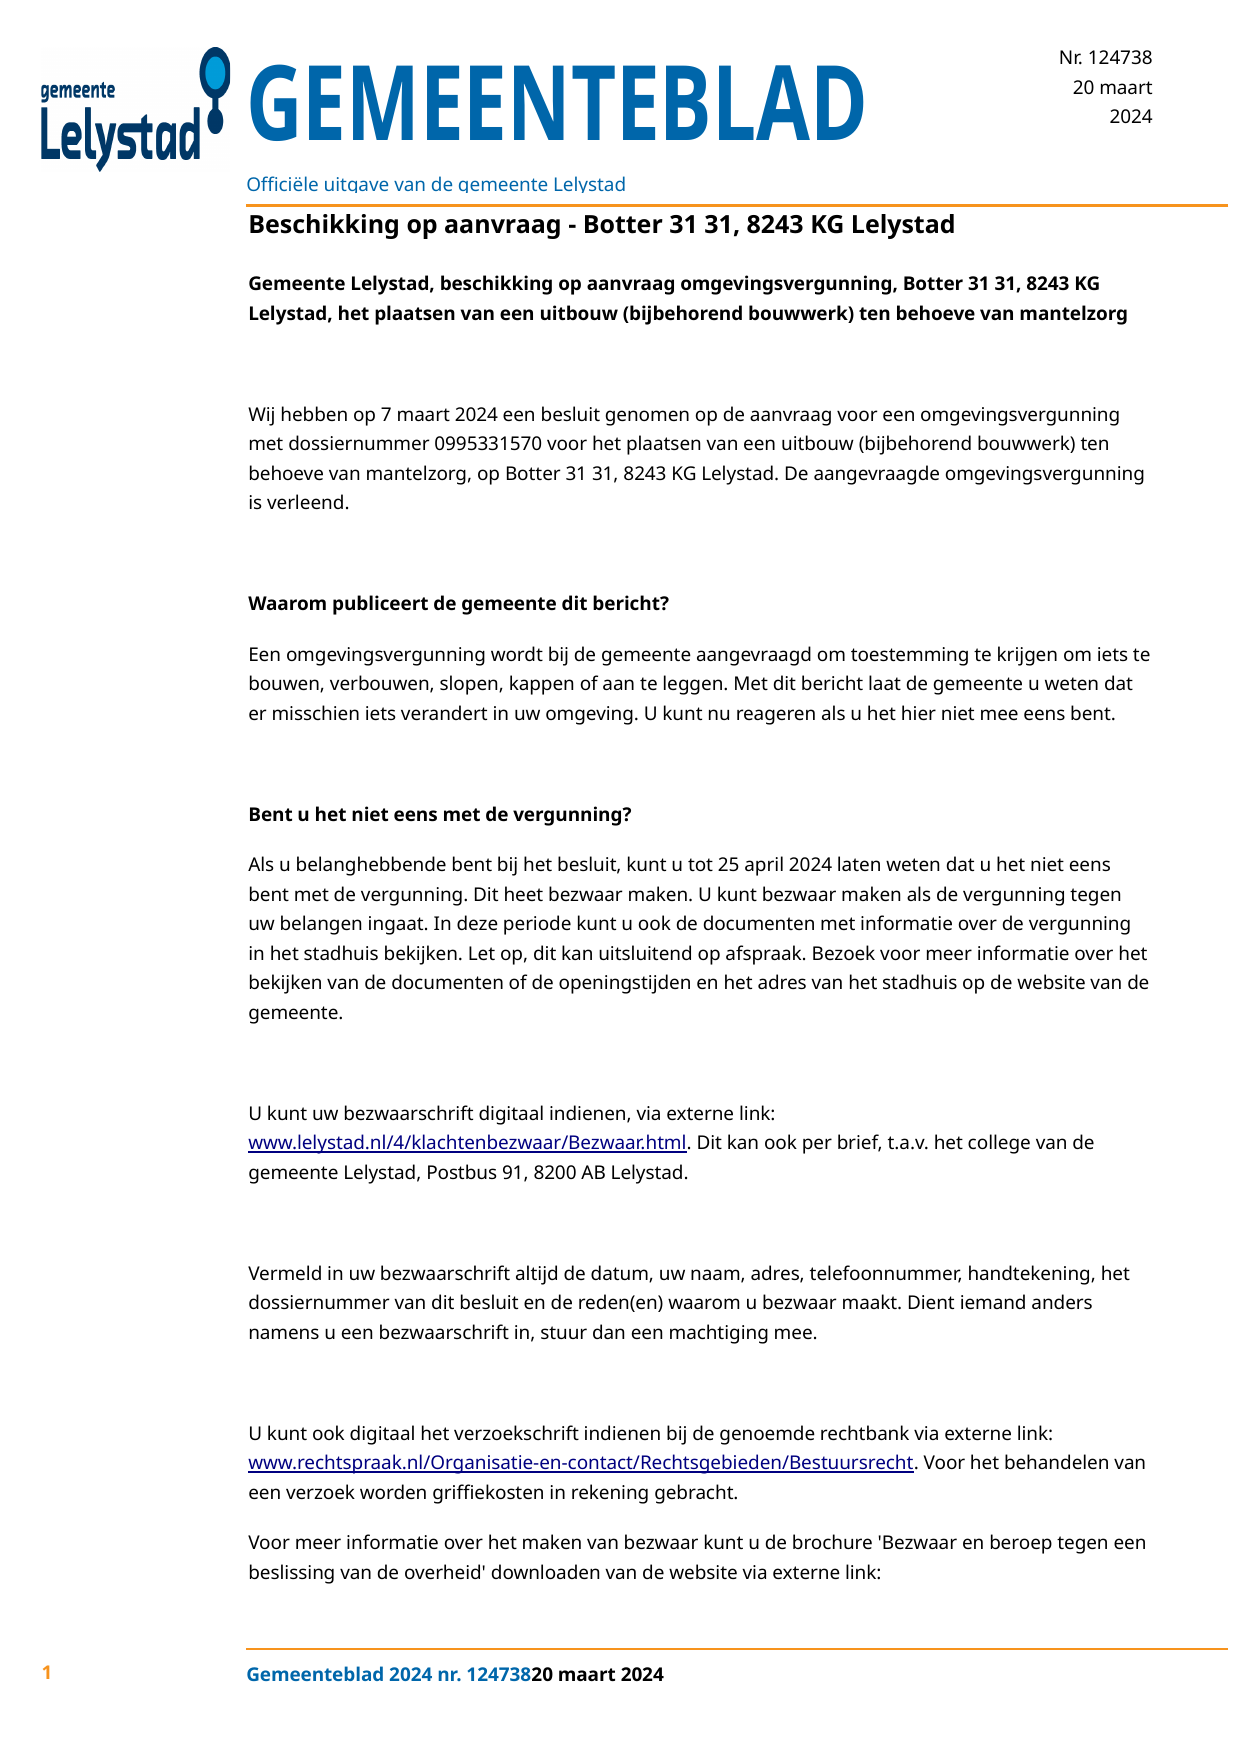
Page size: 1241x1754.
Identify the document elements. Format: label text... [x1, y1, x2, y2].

text Wij hebben op 7 maart 2024 een besluit genomen op de aanvraag voor een omgevingsvergunning met dossiernummer 0995331570 voor het plaatsen van een uitbouw (bijbehorend bouwwerk) ten behoeve van mantelzorg, op Botter 31 31, 8243 KG Lelystad. De aangevraagde omgevingsvergunning is verleend. [248, 401, 1152, 515]
text Voor meer informatie over het maken van bezwaar kunt u de brochure 'Bezwaar en beroep tegen een beslissing van de overheid' downloaden van de website via externe link: [248, 1529, 1152, 1585]
text Een omgevingsvergunning wordt bij de gemeente aangevraagd om toestemming te krijgen om iets te bouwen, verbouwen, slopen, kappen of aan te leggen. Met dit bericht laat de gemeente u weten dat er misschien iets verandert in uw omgeving. U kunt nu reageren als u het hier niet mee eens bent. [248, 641, 1152, 726]
text Gemeente Lelystad, beschikking op aanvraag omgevingsvergunning, Botter 31 31, 8243 KG Lelystad, het plaatsen van een uitbouw (bijbehorend bouwwerk) ten behoeve van mantelzorg [248, 270, 1152, 326]
text Als u belanghebbende bent bij het besluit, kunt u tot 25 april 2024 laten weten dat u het niet eens bent met de vergunning. Dit heet bezwaar maken. U kunt bezwaar maken als de vergunning tegen uw belangen ingaat. In deze periode kunt u ook de documenten met informatie over de vergunning in het stadhuis bekijken. Let op, dit kan uitsluitend op afspraak. Bezoek voor meer informatie over het bekijken van de documenten of de openingstijden en het adres van het stadhuis op de website van de gemeente. [248, 851, 1152, 1025]
text U kunt uw bezwaarschrift digitaal indienen, via externe link: www.lelystad.nl/4/klachtenbezwaar/Bezwaar.html. Dit kan ook per brief, t.a.v. het college van de gemeente Lelystad, Postbus 91, 8200 AB Lelystad. [248, 1100, 1152, 1185]
text Vermeld in uw bezwaarschrift altijd de datum, uw naam, adres, telefoonnummer, handtekening, het dossiernummer van dit besluit en de reden(en) waarom u bezwaar maakt. Dient iemand anders namens u een bezwaarschrift in, stuur dan een machtiging mee. [248, 1260, 1152, 1345]
text Beschikking op aanvraag - Botter 31 31, 8243 KG Lelystad [248, 207, 1152, 241]
text U kunt ook digitaal het verzoekschrift indienen bij de genoemde rechtbank via externe link: www.rechtspraak.nl/Organisatie-en-contact/Rechtsgebieden/Bestuursrecht. Voor het behandelen van een verzoek worden griffiekosten in rekening gebracht. [248, 1420, 1152, 1505]
text Waarom publiceert de gemeente dit bericht? [248, 590, 1152, 616]
text Bent u het niet eens met de vergunning? [248, 801, 1152, 826]
picture [41, 47, 231, 172]
